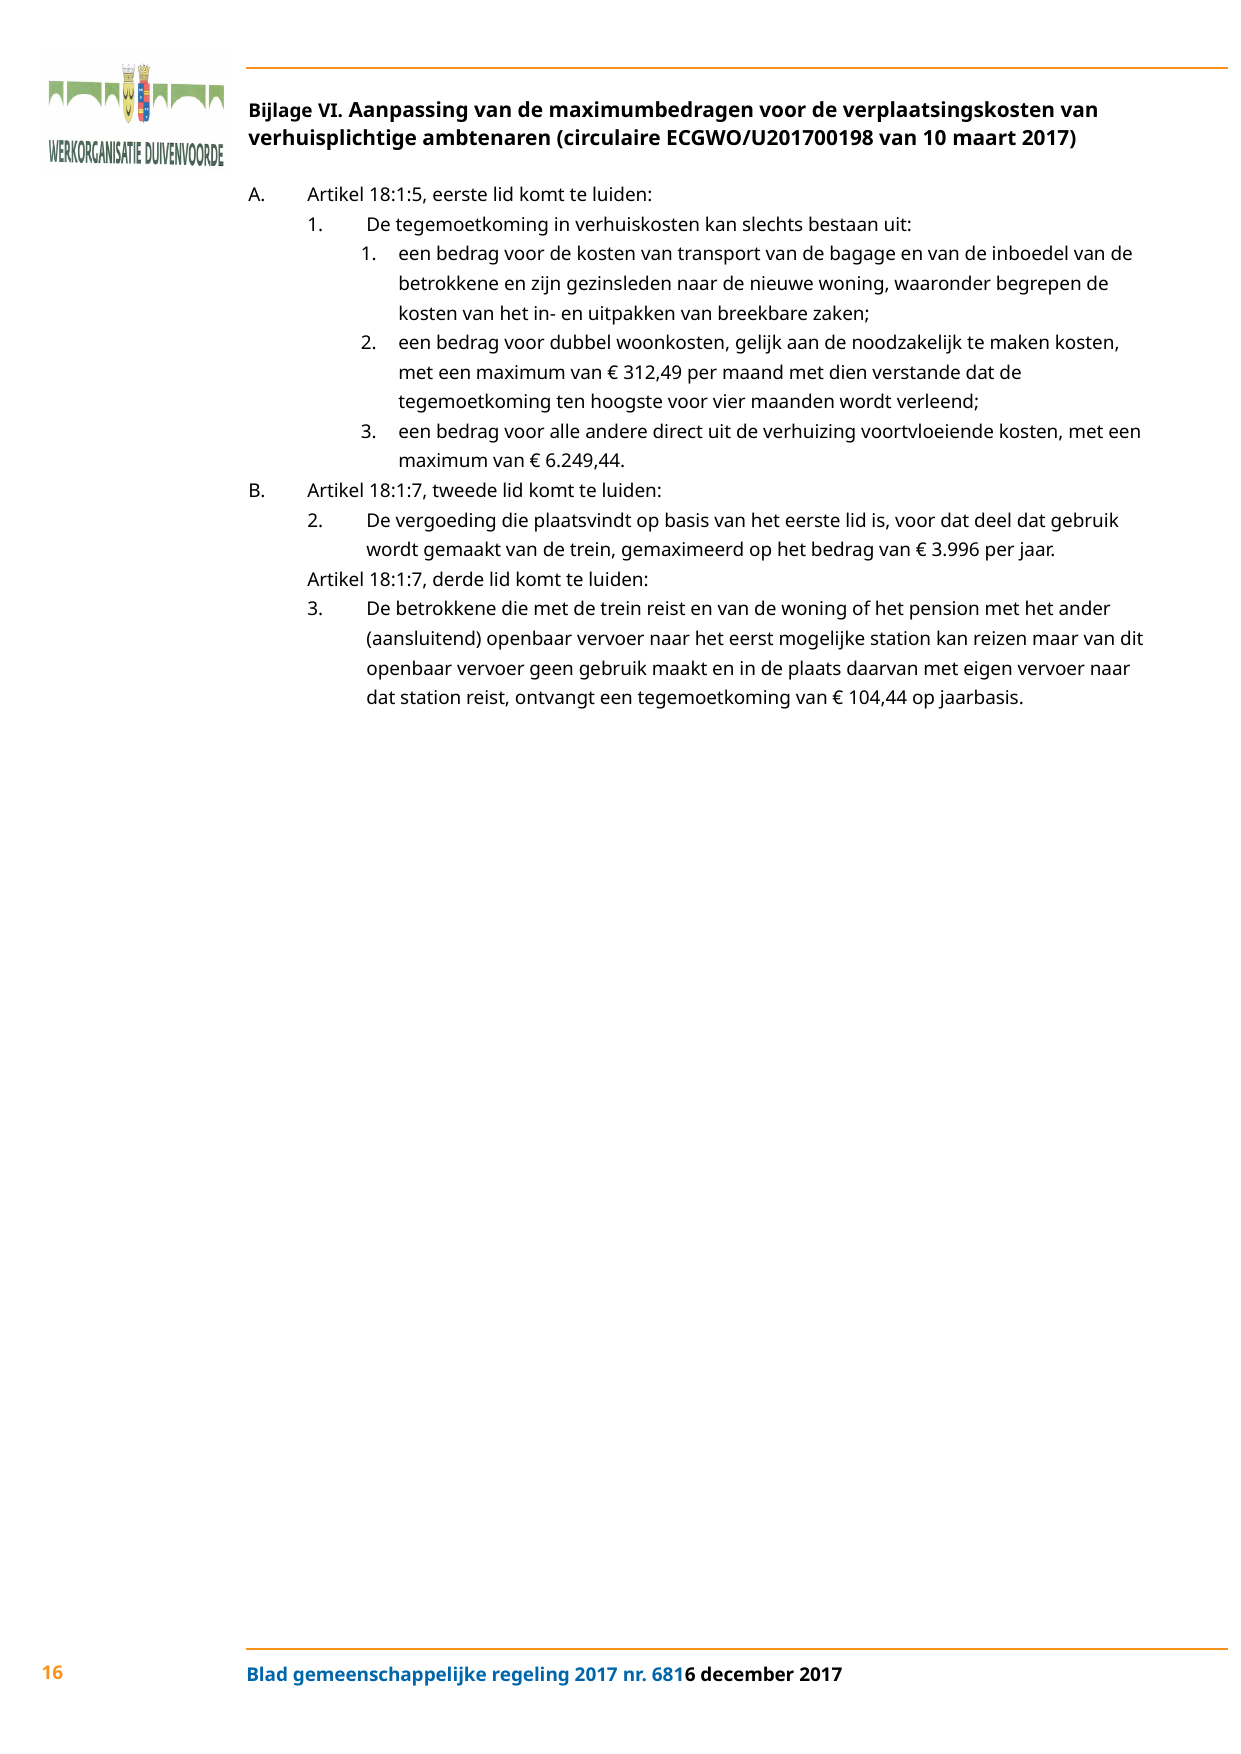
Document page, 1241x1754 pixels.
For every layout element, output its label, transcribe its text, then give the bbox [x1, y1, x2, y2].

list De vergoeding die plaatsvindt op basis van het eerste lid is, voor dat deel dat gebruik wordt gemaakt van de trein, gemaximeerd op het bedrag van € 3.996 per jaar. [307, 507, 1152, 562]
list Artikel 18:1:5, eerste lid komt te luiden: [248, 181, 1152, 207]
list een bedrag voor dubbel woonkosten, gelijk aan de noodzakelijk te maken kosten, met een maximum van € 312,49 per maand met dien verstande dat de tegemoetkoming ten hoogste voor vier maanden wordt verleend; [361, 329, 1152, 414]
picture [41, 47, 231, 172]
text Bijlage VI. Aanpassing van de maximumbedragen voor de verplaatsingskosten van verhuisplichtige ambtenaren (circulaire ECGWO/U201700198 van 10 maart 2017) [248, 95, 1152, 152]
list Artikel 18:1:7, tweede lid komt te luiden: [248, 477, 1152, 503]
list De betrokkene die met de trein reist en van de woning of het pension met het ander (aansluitend) openbaar vervoer naar het eerst mogelijke station kan reizen maar van dit openbaar vervoer geen gebruik maakt en in de plaats daarvan met eigen vervoer naar dat station reist, ontvangt een tegemoetkoming van € 104,44 op jaarbasis. [307, 596, 1152, 710]
list De tegemoetkoming in verhuiskosten kan slechts bestaan uit: [307, 211, 1152, 237]
list Artikel 18:1:7, derde lid komt te luiden: [248, 566, 1152, 592]
list een bedrag voor de kosten van transport van de bagage en van de inboedel van de betrokkene en zijn gezinsleden naar de nieuwe woning, waaronder begrepen de kosten van het in- en uitpakken van breekbare zaken; [361, 241, 1152, 325]
list een bedrag voor alle andere direct uit de verhuizing voortvloeiende kosten, met een maximum van € 6.249,44. [361, 418, 1152, 473]
